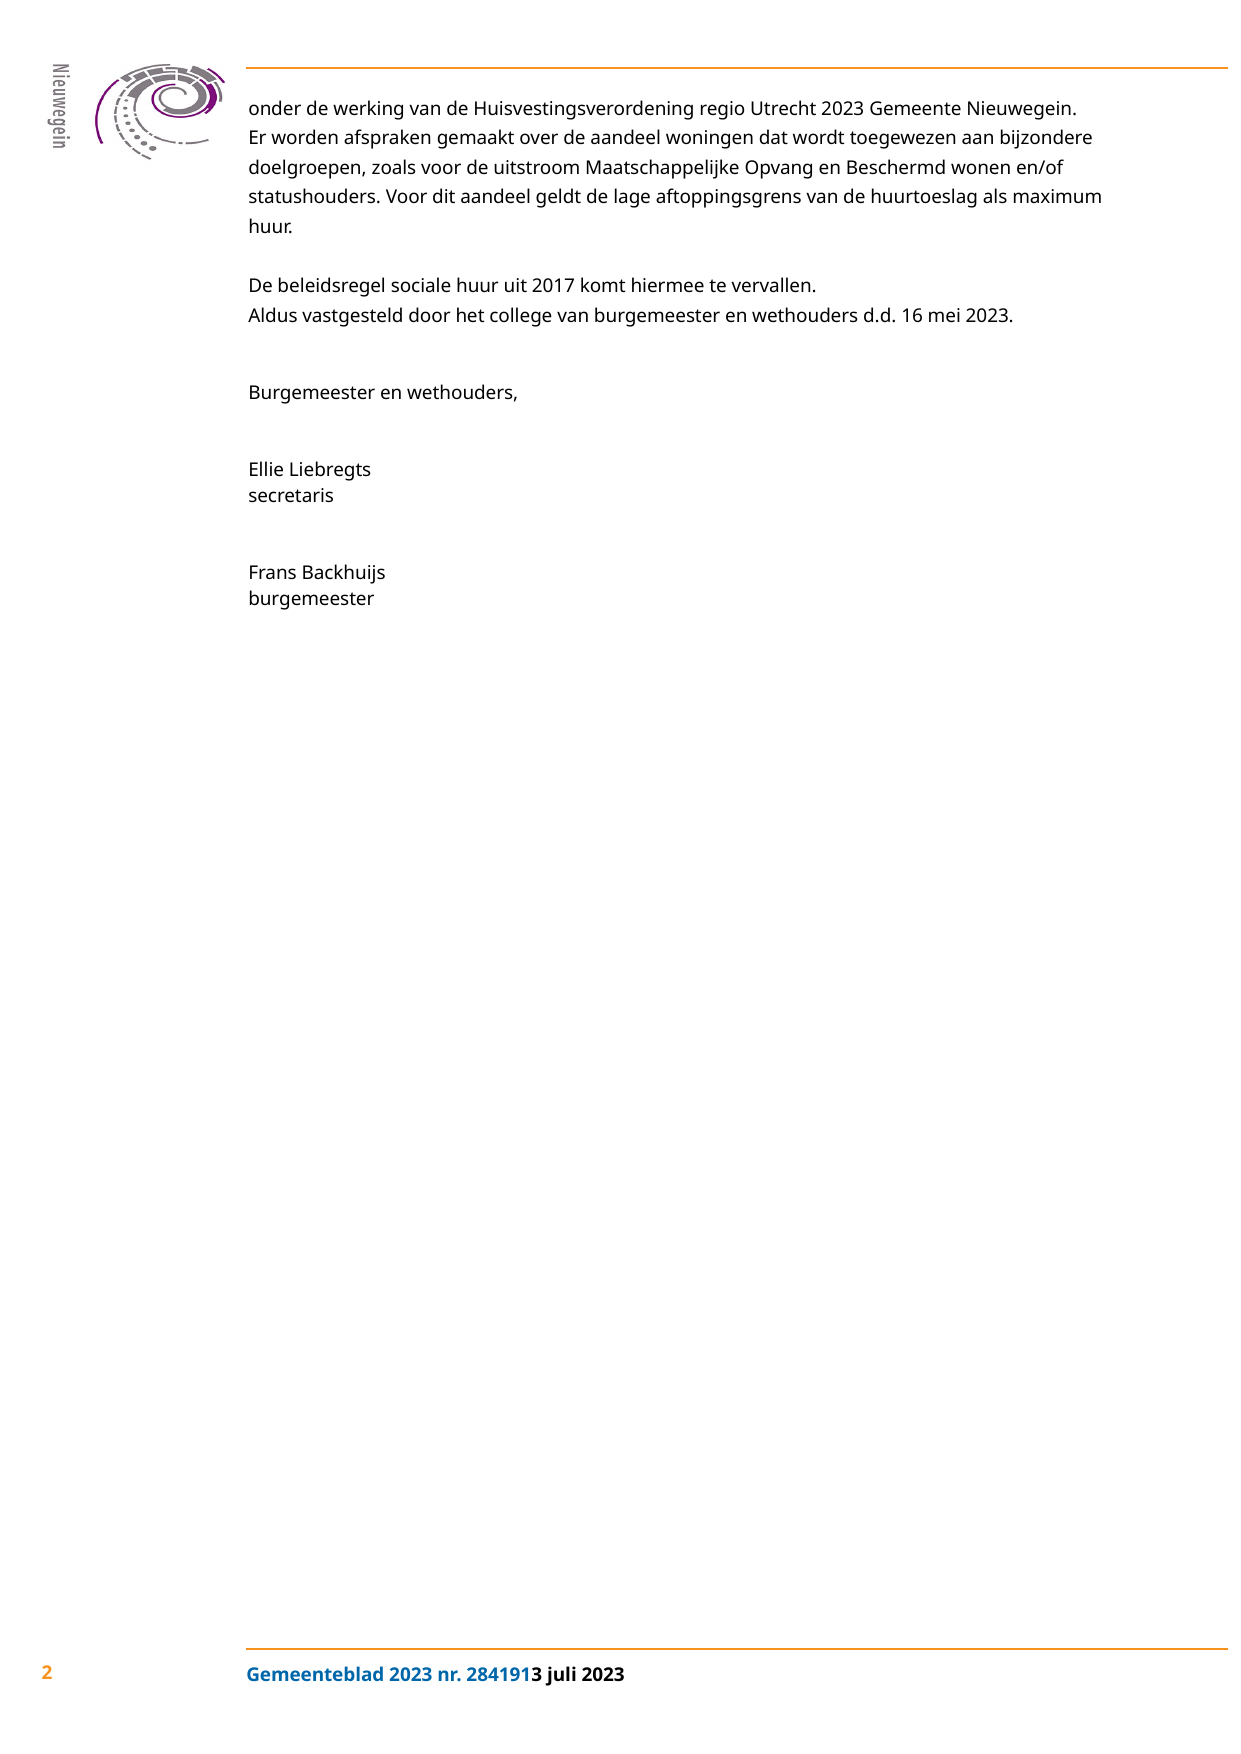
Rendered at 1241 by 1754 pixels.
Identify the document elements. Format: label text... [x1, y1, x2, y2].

text Er worden afspraken gemaakt over de aandeel woningen dat wordt toegewezen aan bijzondere doelgroepen, zoals voor de uitstroom Maatschappelijke Opvang en Beschermd wonen en/of statushouders. Voor dit aandeel geldt de lage aftoppingsgrens van de huurtoeslag als maximum huur. [248, 124, 1152, 239]
text Ellie Liebregts [248, 456, 1152, 482]
text Aldus vastgesteld door het college van burgemeester en wethouders d.d. 16 mei 2023. [248, 302, 1152, 328]
text Frans Backhuijs [248, 559, 1152, 585]
text burgemeester [248, 585, 1152, 611]
text onder de werking van de Huisvestingsverordening regio Utrecht 2023 Gemeente Nieuwegein. [248, 95, 1152, 121]
text De beleidsregel sociale huur uit 2017 komt hiermee te vervallen. [248, 272, 1152, 298]
picture [41, 47, 231, 172]
text secretaris [248, 482, 1152, 508]
text Burgemeester en wethouders, [248, 379, 1152, 405]
